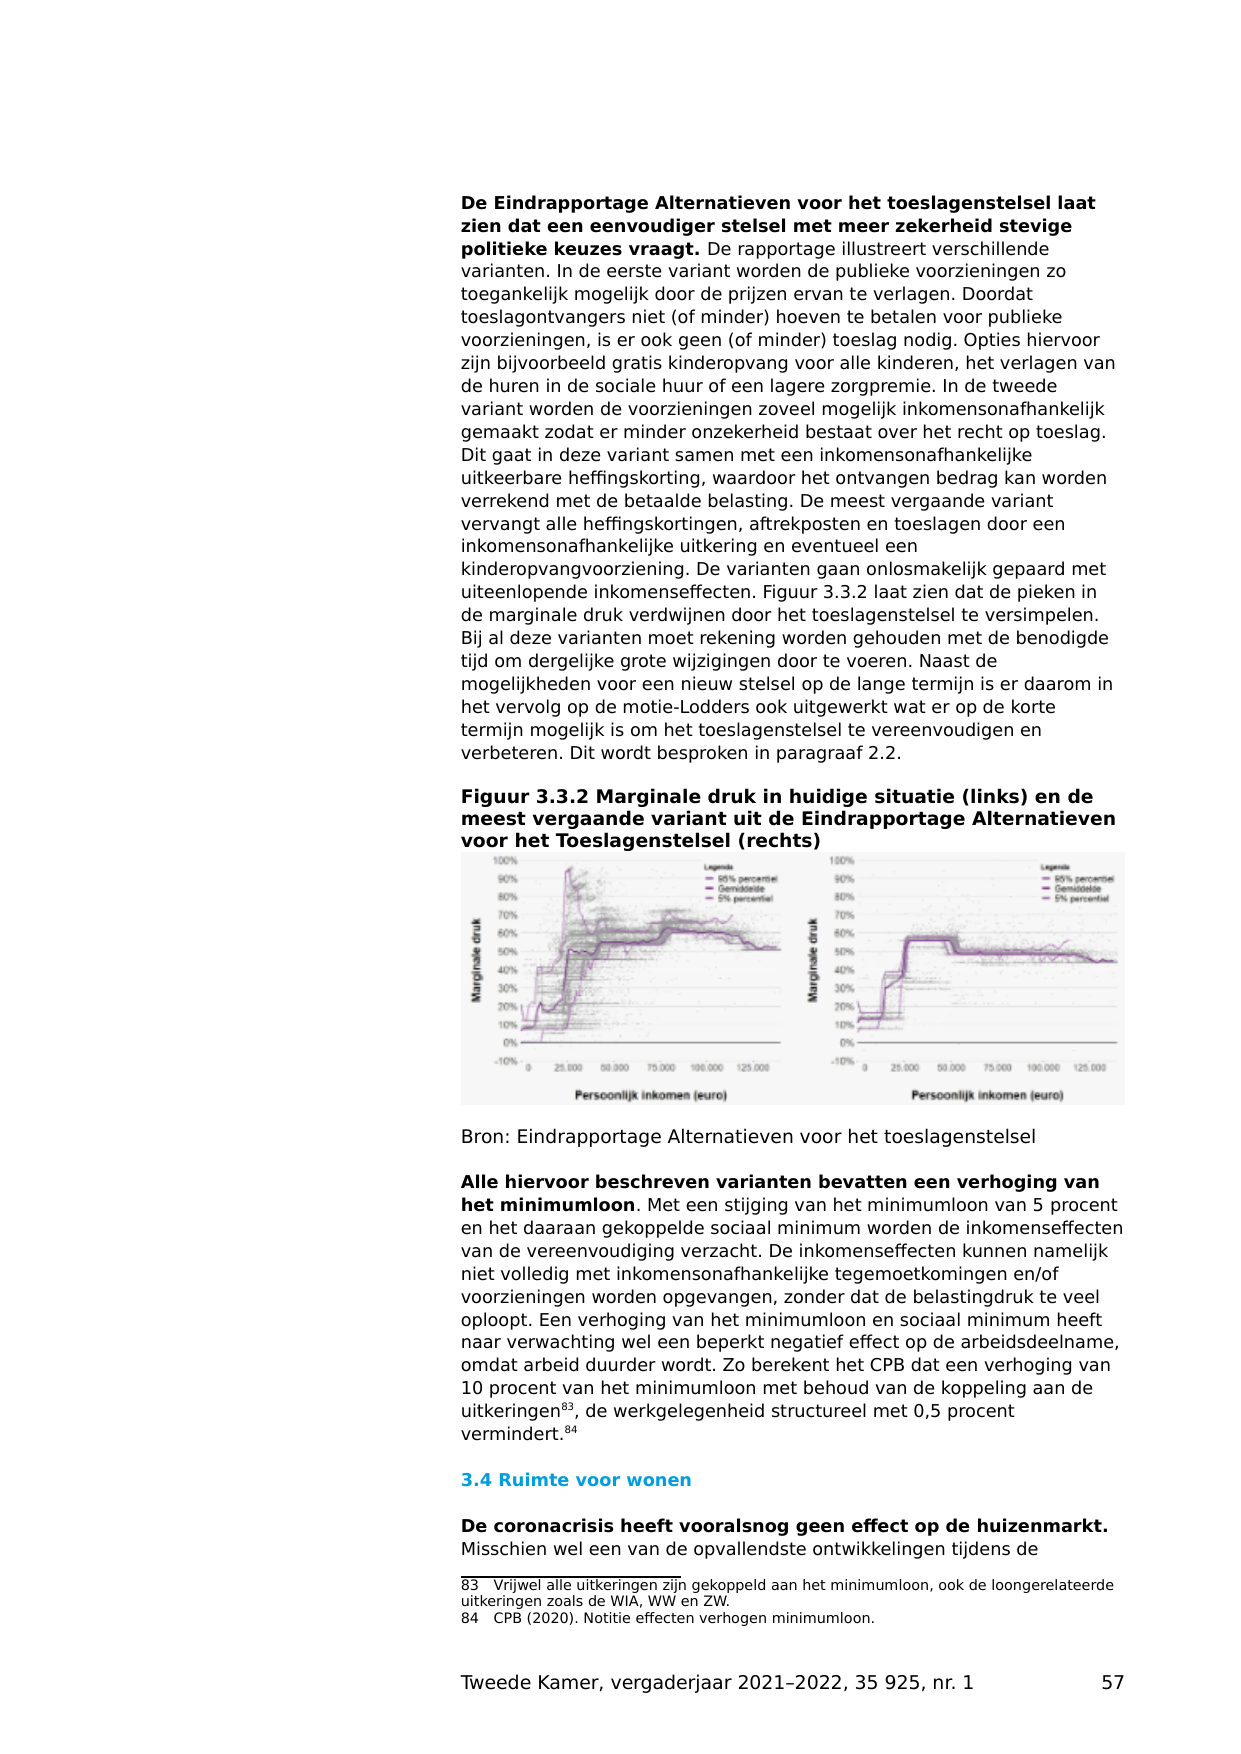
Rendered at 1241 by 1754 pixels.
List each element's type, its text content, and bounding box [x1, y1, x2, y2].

text Bron: Eindrapportage Alternatieven voor het toeslagenstelsel [461, 1126, 1125, 1148]
text Alle hiervoor beschreven varianten bevatten een verhoging van het minimumloon. Met een stijging van het minimumloon van 5 procent en het daaraan gekoppelde sociaal minimum worden de inkomenseffecten van de vereenvoudiging verzacht. De inkomenseffecten kunnen namelijk niet volledig met inkomensonafhankelijke tegemoetkomingen en/of voorzieningen worden opgevangen, zonder dat de belastingdruk te veel oploopt. Een verhoging van het minimumloon en sociaal minimum heeft naar verwachting wel een beperkt negatief effect op de arbeidsdeelname, omdat arbeid duurder wordt. Zo berekent het CPB dat een verhoging van 10 procent van het minimumloon met behoud van de koppeling aan de uitkeringen, de werkgelegenheid structureel met 0,5 procent vermindert. [461, 1170, 1125, 1445]
title 3.4 Ruimte voor wonen [461, 1468, 1125, 1491]
text __CPB (2020). Notitie effecten verhogen minimumloon. [461, 1610, 1125, 1627]
text __Vrijwel alle uitkeringen zijn gekoppeld aan het minimumloon, ook de loongerelateerde uitkeringen zoals de WIA, WW en ZW. [461, 1577, 1125, 1610]
title Figuur 3.3.2 Marginale druk in huidige situatie (links) en de meest vergaande variant uit de Eindrapportage Alternatieven voor het Toeslagenstelsel (rechts) [461, 787, 1125, 852]
text De Eindrapportage Alternatieven voor het toeslagenstelsel laat zien dat een eenvoudiger stelsel met meer zekerheid stevige politieke keuzes vraagt. De rapportage illustreert verschillende varianten. In de eerste variant worden de publieke voorzieningen zo toegankelijk mogelijk door de prijzen ervan te verlagen. Doordat toeslagontvangers niet (of minder) hoeven te betalen voor publieke voorzieningen, is er ook geen (of minder) toeslag nodig. Opties hiervoor zijn bijvoorbeeld gratis kinderopvang voor alle kinderen, het verlagen van de huren in de sociale huur of een lagere zorgpremie. In de tweede variant worden de voorzieningen zoveel mogelijk inkomensonafhankelijk gemaakt zodat er minder onzekerheid bestaat over het recht op toeslag. Dit gaat in deze variant samen met een inkomensonafhankelijke uitkeerbare heffingskorting, waardoor het ontvangen bedrag kan worden verrekend met de betaalde belasting. De meest vergaande variant vervangt alle heffingskortingen, aftrekposten en toeslagen door een inkomensonafhankelijke uitkering en eventueel een kinderopvangvoorziening. De varianten gaan onlosmakelijk gepaard met uiteenlopende inkomenseffecten. Figuur 3.3.2 laat zien dat de pieken in de marginale druk verdwijnen door het toeslagenstelsel te versimpelen. Bij al deze varianten moet rekening worden gehouden met de benodigde tijd om dergelijke grote wijzigingen door te voeren. Naast de mogelijkheden voor een nieuw stelsel op de lange termijn is er daarom in het vervolg op de motie-Lodders ook uitgewerkt wat er op de korte termijn mogelijk is om het toeslagenstelsel te vereenvoudigen en verbeteren. Dit wordt besproken in paragraaf 2.2. [461, 191, 1125, 764]
text De coronacrisis heeft vooralsnog geen effect op de huizenmarkt. Misschien wel een van de opvallendste ontwikkelingen tijdens de [461, 1514, 1125, 1560]
